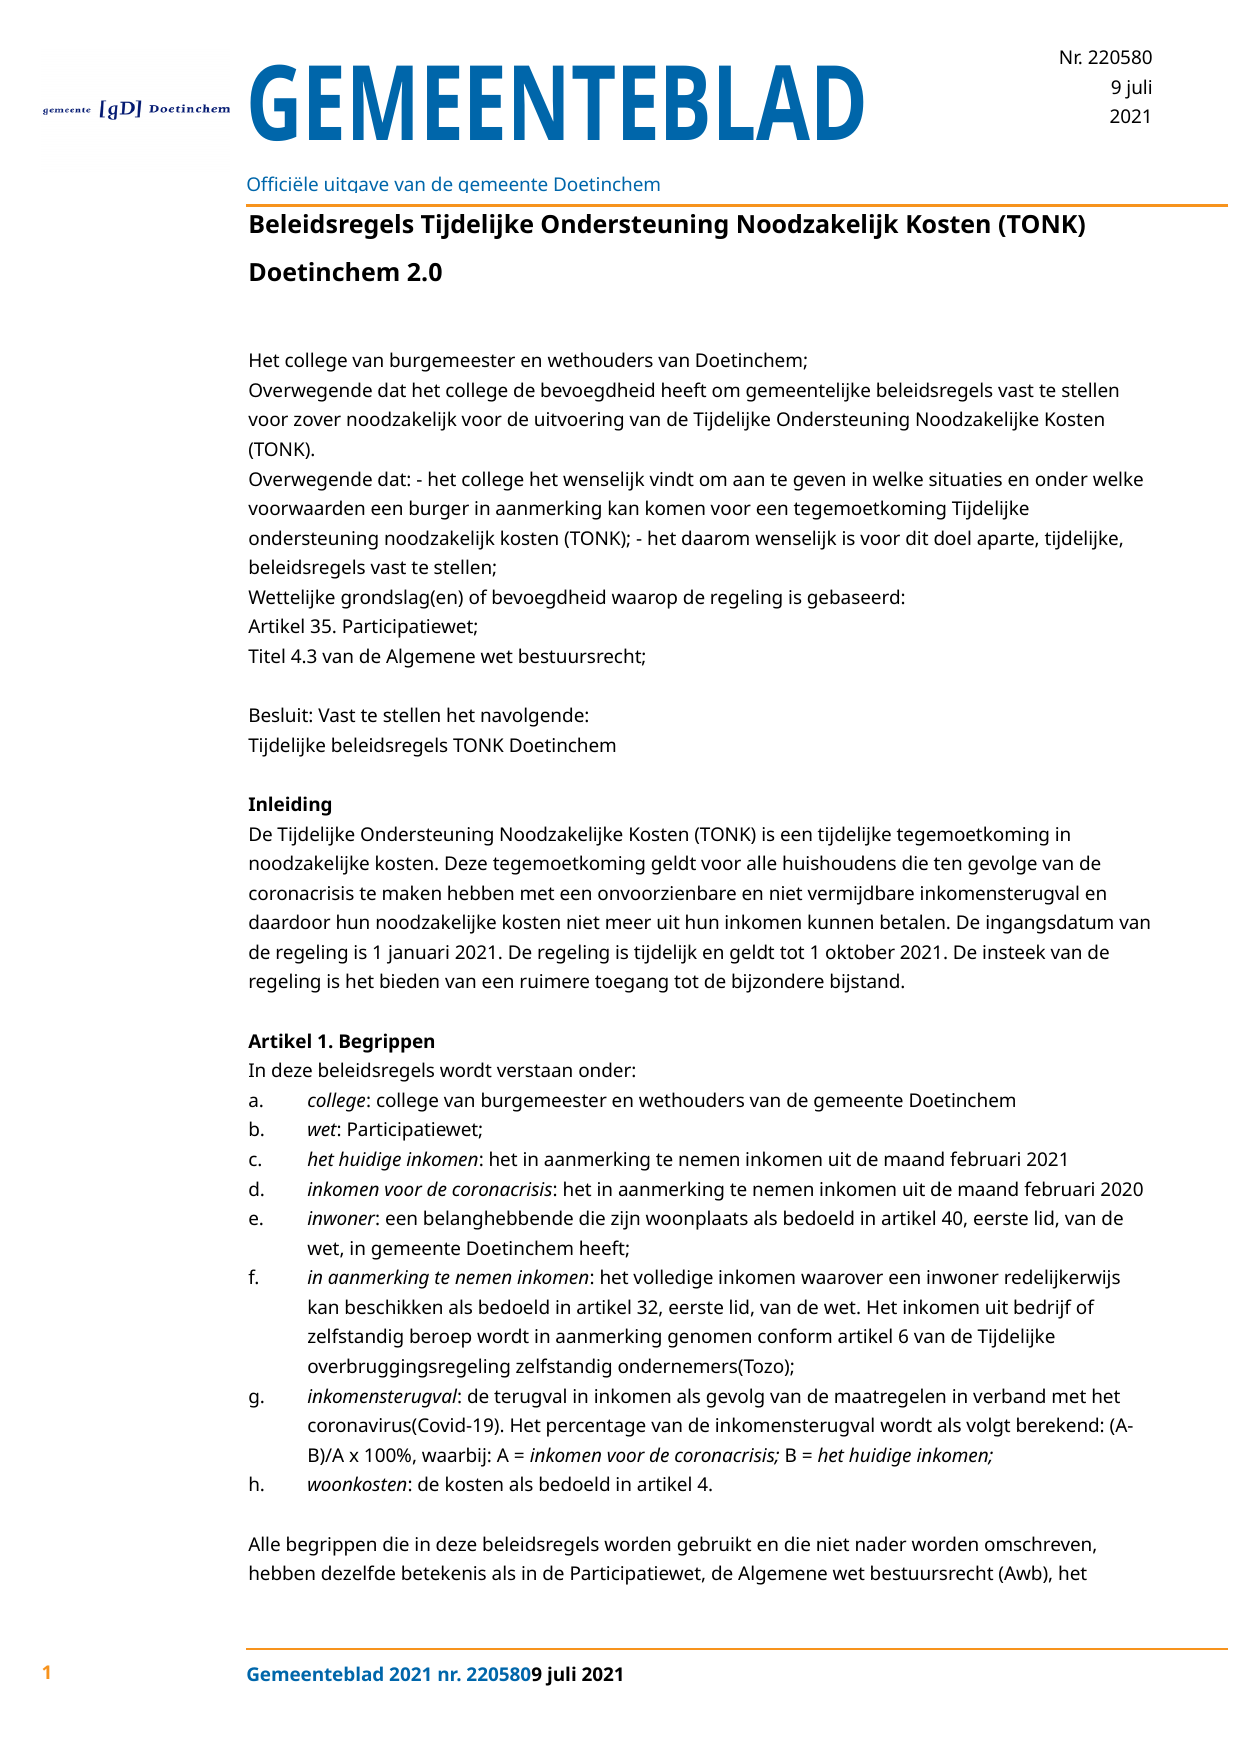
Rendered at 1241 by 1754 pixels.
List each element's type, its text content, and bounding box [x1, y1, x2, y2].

text Inleiding [248, 791, 1152, 817]
list het huidige inkomen: het in aanmerking te nemen inkomen uit de maand februari 2021 [248, 1146, 1152, 1172]
text Overwegende dat: - het college het wenselijk vindt om aan te geven in welke situaties en onder welke voorwaarden een burger in aanmerking kan komen voor een tegemoetkoming Tijdelijke ondersteuning noodzakelijk kosten (TONK); - het daarom wenselijk is voor dit doel aparte, tijdelijke, beleidsregels vast te stellen; [248, 466, 1152, 580]
picture [41, 47, 231, 172]
text Overwegende dat het college de bevoegdheid heeft om gemeentelijke beleidsregels vast te stellen voor zover noodzakelijk voor de uitvoering van de Tijdelijke Ondersteuning Noodzakelijke Kosten (TONK). [248, 377, 1152, 462]
text De Tijdelijke Ondersteuning Noodzakelijke Kosten (TONK) is een tijdelijke tegemoetkoming in noodzakelijke kosten. Deze tegemoetkoming geldt voor alle huishoudens die ten gevolge van de coronacrisis te maken hebben met een onvoorzienbare en niet vermijdbare inkomensterugval en daardoor hun noodzakelijke kosten niet meer uit hun inkomen kunnen betalen. De ingangsdatum van de regeling is 1 januari 2021. De regeling is tijdelijk en geldt tot 1 oktober 2021. De insteek van de regeling is het bieden van een ruimere toegang tot de bijzondere bijstand. [248, 821, 1152, 994]
text Het college van burgemeester en wethouders van Doetinchem; [248, 347, 1152, 373]
list woonkosten: de kosten als bedoeld in artikel 4. [248, 1472, 1152, 1497]
text In deze beleidsregels wordt verstaan onder: [248, 1057, 1152, 1083]
text Wettelijke grondslag(en) of bevoegdheid waarop de regeling is gebaseerd: [248, 584, 1152, 610]
text Alle begrippen die in deze beleidsregels worden gebruikt en die niet nader worden omschreven, hebben dezelfde betekenis als in de Participatiewet, de Algemene wet bestuursrecht (Awb), het [248, 1531, 1152, 1586]
list in aanmerking te nemen inkomen: het volledige inkomen waarover een inwoner redelijkerwijs kan beschikken als bedoeld in artikel 32, eerste lid, van de wet. Het inkomen uit bedrijf of zelfstandig beroep wordt in aanmerking genomen conform artikel 6 van de Tijdelijke overbruggingsregeling zelfstandig ondernemers(Tozo); [248, 1264, 1152, 1379]
text Beleidsregels Tijdelijke Ondersteuning Noodzakelijk Kosten (TONK) Doetinchem 2.0 [248, 207, 1152, 288]
list wet: Participatiewet; [248, 1117, 1152, 1142]
list inkomensterugval: de terugval in inkomen als gevolg van de maatregelen in verband met het coronavirus(Covid-19). Het percentage van de inkomensterugval wordt als volgt berekend: (A-B)/A x 100%, waarbij: A = inkomen voor de coronacrisis; B = het huidige inkomen; [248, 1383, 1152, 1468]
list college: college van burgemeester en wethouders van de gemeente Doetinchem [248, 1087, 1152, 1113]
list inwoner: een belanghebbende die zijn woonplaats als bedoeld in artikel 40, eerste lid, van de wet, in gemeente Doetinchem heeft; [248, 1205, 1152, 1261]
text Besluit: Vast te stellen het navolgende: [248, 702, 1152, 728]
list inkomen voor de coronacrisis: het in aanmerking te nemen inkomen uit de maand februari 2020 [248, 1176, 1152, 1202]
text Artikel 35. Participatiewet; [248, 614, 1152, 639]
text Artikel 1. Begrippen [248, 1028, 1152, 1054]
text Titel 4.3 van de Algemene wet bestuursrecht; [248, 643, 1152, 669]
text Tijdelijke beleidsregels TONK Doetinchem [248, 732, 1152, 758]
